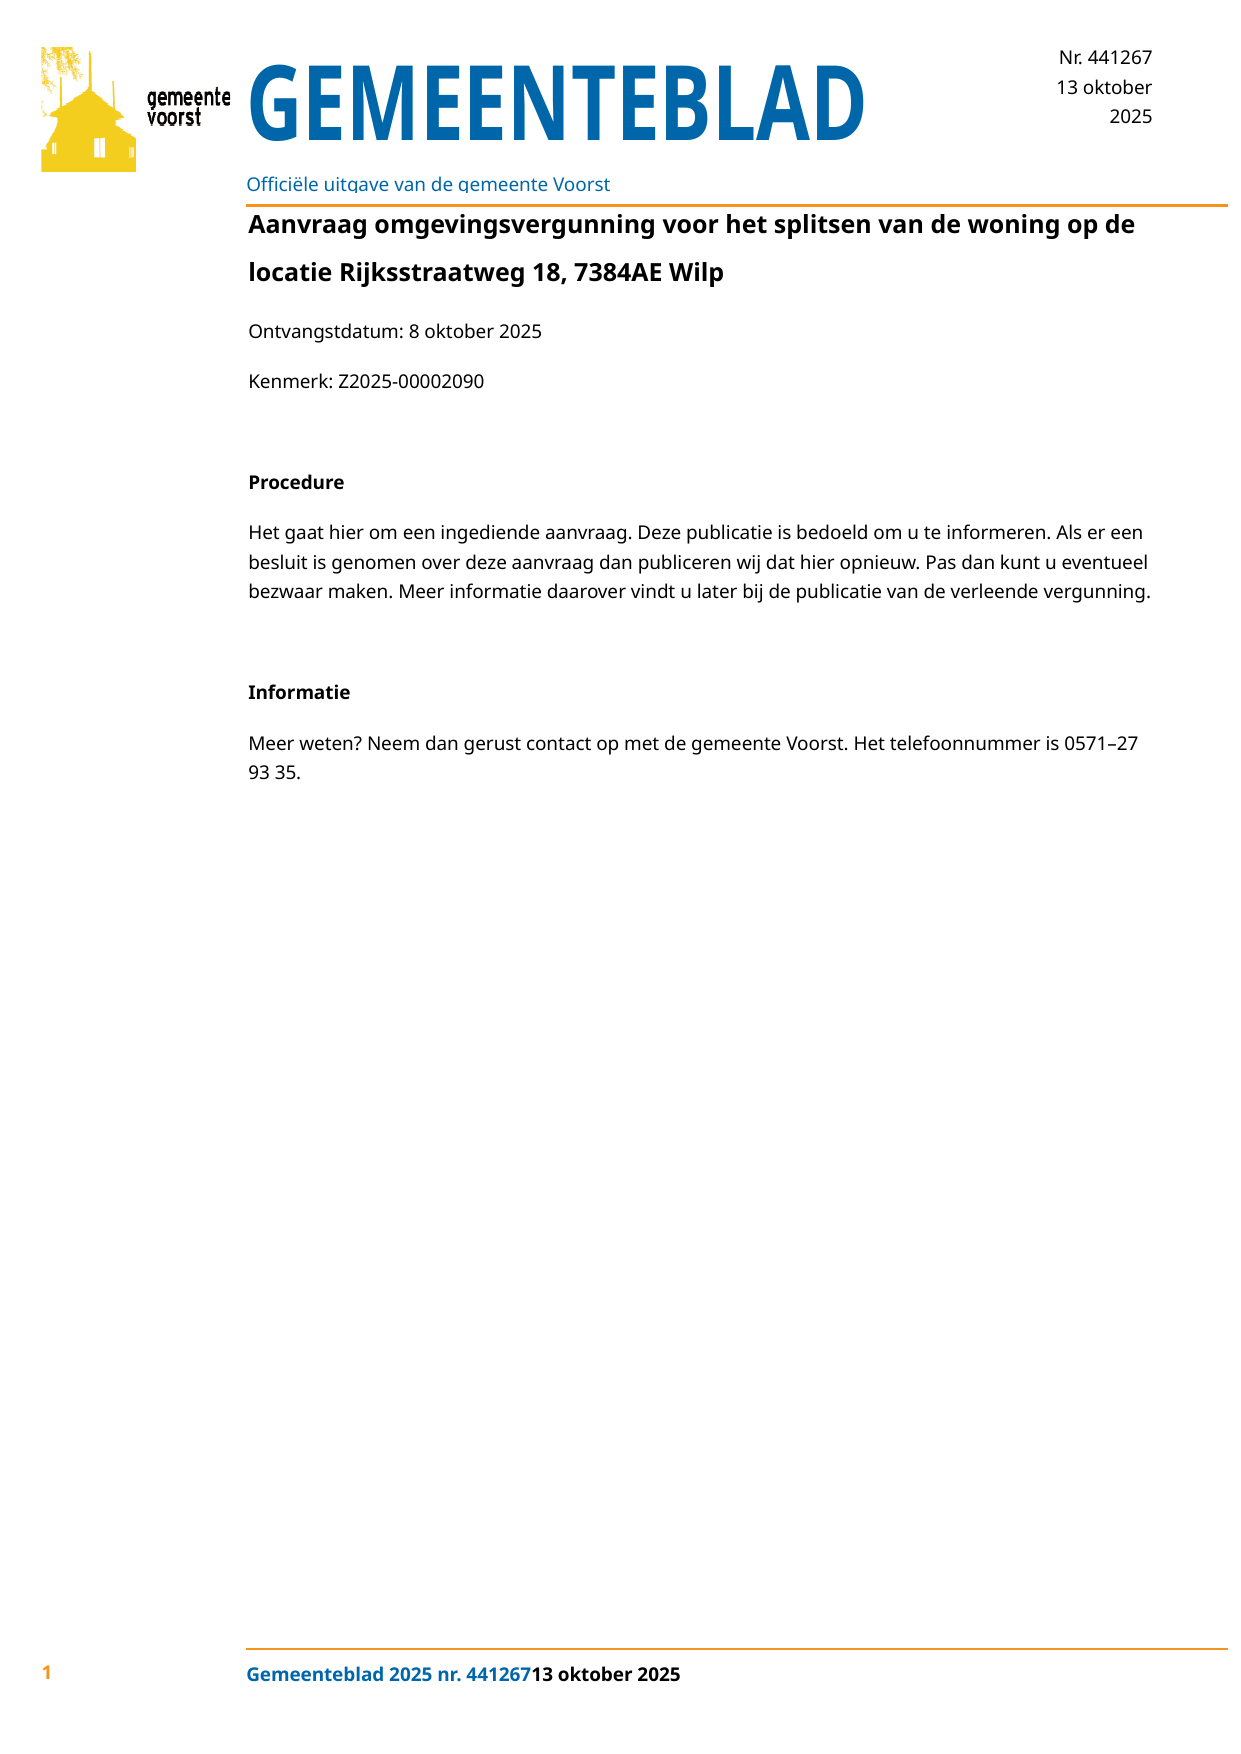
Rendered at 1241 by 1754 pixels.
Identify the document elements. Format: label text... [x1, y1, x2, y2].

picture [41, 47, 231, 172]
text Ontvangstdatum: 8 oktober 2025 [248, 318, 1152, 344]
text Het gaat hier om een ingediende aanvraag. Deze publicatie is bedoeld om u te informeren. Als er een besluit is genomen over deze aanvraag dan publiceren wij dat hier opnieuw. Pas dan kunt u eventueel bezwaar maken. Meer informatie daarover vindt u later bij de publicatie van de verleende vergunning. [248, 519, 1152, 604]
text Meer weten? Neem dan gerust contact op met de gemeente Voorst. Het telefoonnummer is 0571–27 93 35. [248, 730, 1152, 785]
text Informatie [248, 679, 1152, 705]
text Aanvraag omgevingsvergunning voor het splitsen van de woning op de locatie Rijksstraatweg 18, 7384AE Wilp [248, 207, 1152, 288]
text Kenmerk: Z2025-00002090 [248, 368, 1152, 394]
text Procedure [248, 469, 1152, 495]
